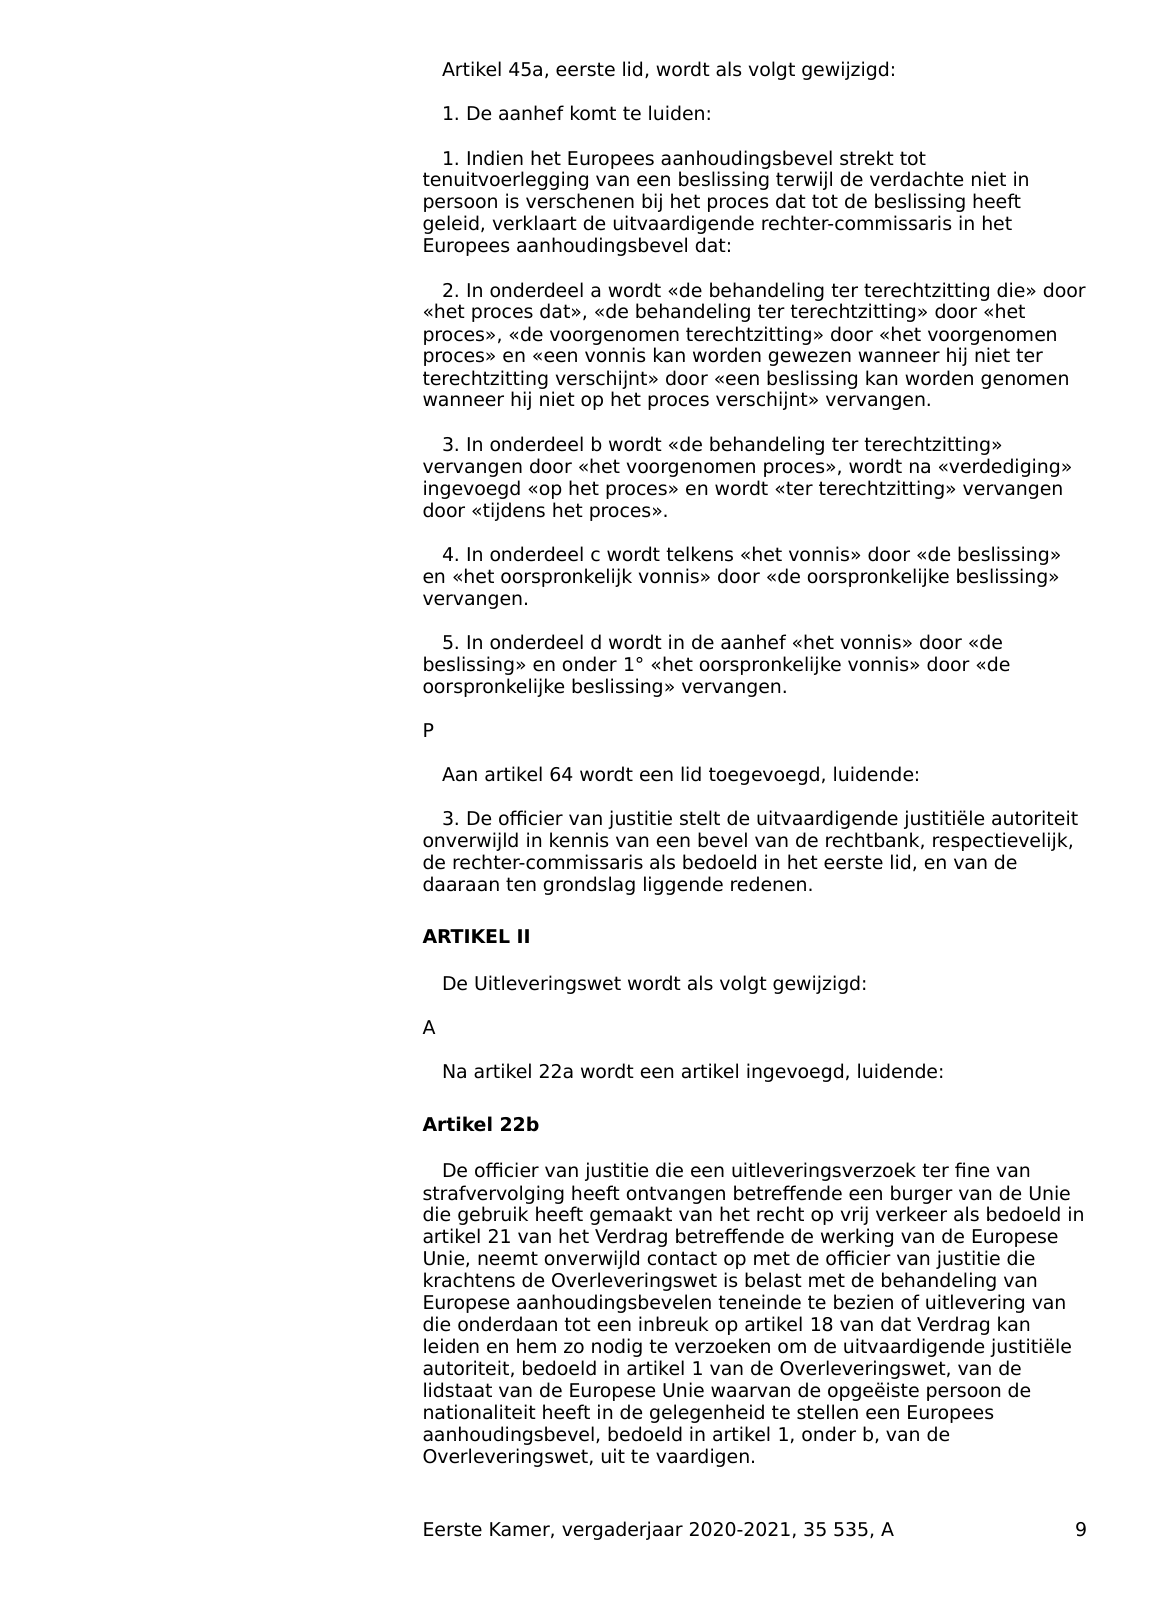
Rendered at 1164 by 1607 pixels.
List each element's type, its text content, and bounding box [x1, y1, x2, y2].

text 2. In onderdeel a wordt «de behandeling ter terechtzitting die» door «het proces dat», «de behandeling ter terechtzitting» door «het proces», «de voorgenomen terechtzitting» door «het voorgenomen proces» en «een vonnis kan worden gewezen wanneer hij niet ter terechtzitting verschijnt» door «een beslissing kan worden genomen wanneer hij niet op het proces verschijnt» vervangen. [422, 279, 1087, 411]
text P [422, 720, 1087, 742]
subtitle Artikel 22b [422, 1113, 1087, 1135]
text 5. In onderdeel d wordt in de aanhef «het vonnis» door «de beslissing» en onder 1° «het oorspronkelijke vonnis» door «de oorspronkelijke beslissing» vervangen. [422, 632, 1087, 698]
text Aan artikel 64 wordt een lid toegevoegd, luidende: [422, 764, 1087, 786]
text 1. Indien het Europees aanhoudingsbevel strekt tot tenuitvoerlegging van een beslissing terwijl de verdachte niet in persoon is verschenen bij het proces dat tot de beslissing heeft geleid, verklaart de uitvaardigende rechter-commissaris in het Europees aanhoudingsbevel dat: [422, 147, 1087, 257]
text 1. De aanhef komt te luiden: [422, 103, 1087, 125]
text 4. In onderdeel c wordt telkens «het vonnis» door «de beslissing» en «het oorspronkelijk vonnis» door «de oorspronkelijke beslissing» vervangen. [422, 544, 1087, 609]
text 3. In onderdeel b wordt «de behandeling ter terechtzitting» vervangen door «het voorgenomen proces», wordt na «verdediging» ingevoegd «op het proces» en wordt «ter terechtzitting» vervangen door «tijdens het proces». [422, 433, 1087, 521]
text A [422, 1017, 1087, 1039]
text De Uitleveringswet wordt als volgt gewijzigd: [422, 973, 1087, 995]
text De officier van justitie die een uitleveringsverzoek ter fine van strafvervolging heeft ontvangen betreffende een burger van de Unie die gebruik heeft gemaakt van het recht op vrij verkeer als bedoeld in artikel 21 van het Verdrag betreffende de werking van de Europese Unie, neemt onverwijld contact op met de officier van justitie die krachtens de Overleveringswet is belast met de behandeling van Europese aanhoudingsbevelen teneinde te bezien of uitlevering van die onderdaan tot een inbreuk op artikel 18 van dat Verdrag kan leiden en hem zo nodig te verzoeken om de uitvaardigende justitiële autoriteit, bedoeld in artikel 1 van de Overleveringswet, van de lidstaat van de Europese Unie waarvan de opgeëiste persoon de nationaliteit heeft in de gelegenheid te stellen een Europees aanhoudingsbevel, bedoeld in artikel 1, onder b, van de Overleveringswet, uit te vaardigen. [422, 1160, 1087, 1468]
subtitle ARTIKEL II [422, 926, 1087, 948]
text Artikel 45a, eerste lid, wordt als volgt gewijzigd: [422, 59, 1087, 81]
text Na artikel 22a wordt een artikel ingevoegd, luidende: [422, 1061, 1087, 1083]
text 3. De officier van justitie stelt de uitvaardigende justitiële autoriteit onverwijld in kennis van een bevel van de rechtbank, respectievelijk, de rechter-commissaris als bedoeld in het eerste lid, en van de daaraan ten grondslag liggende redenen. [422, 808, 1087, 896]
